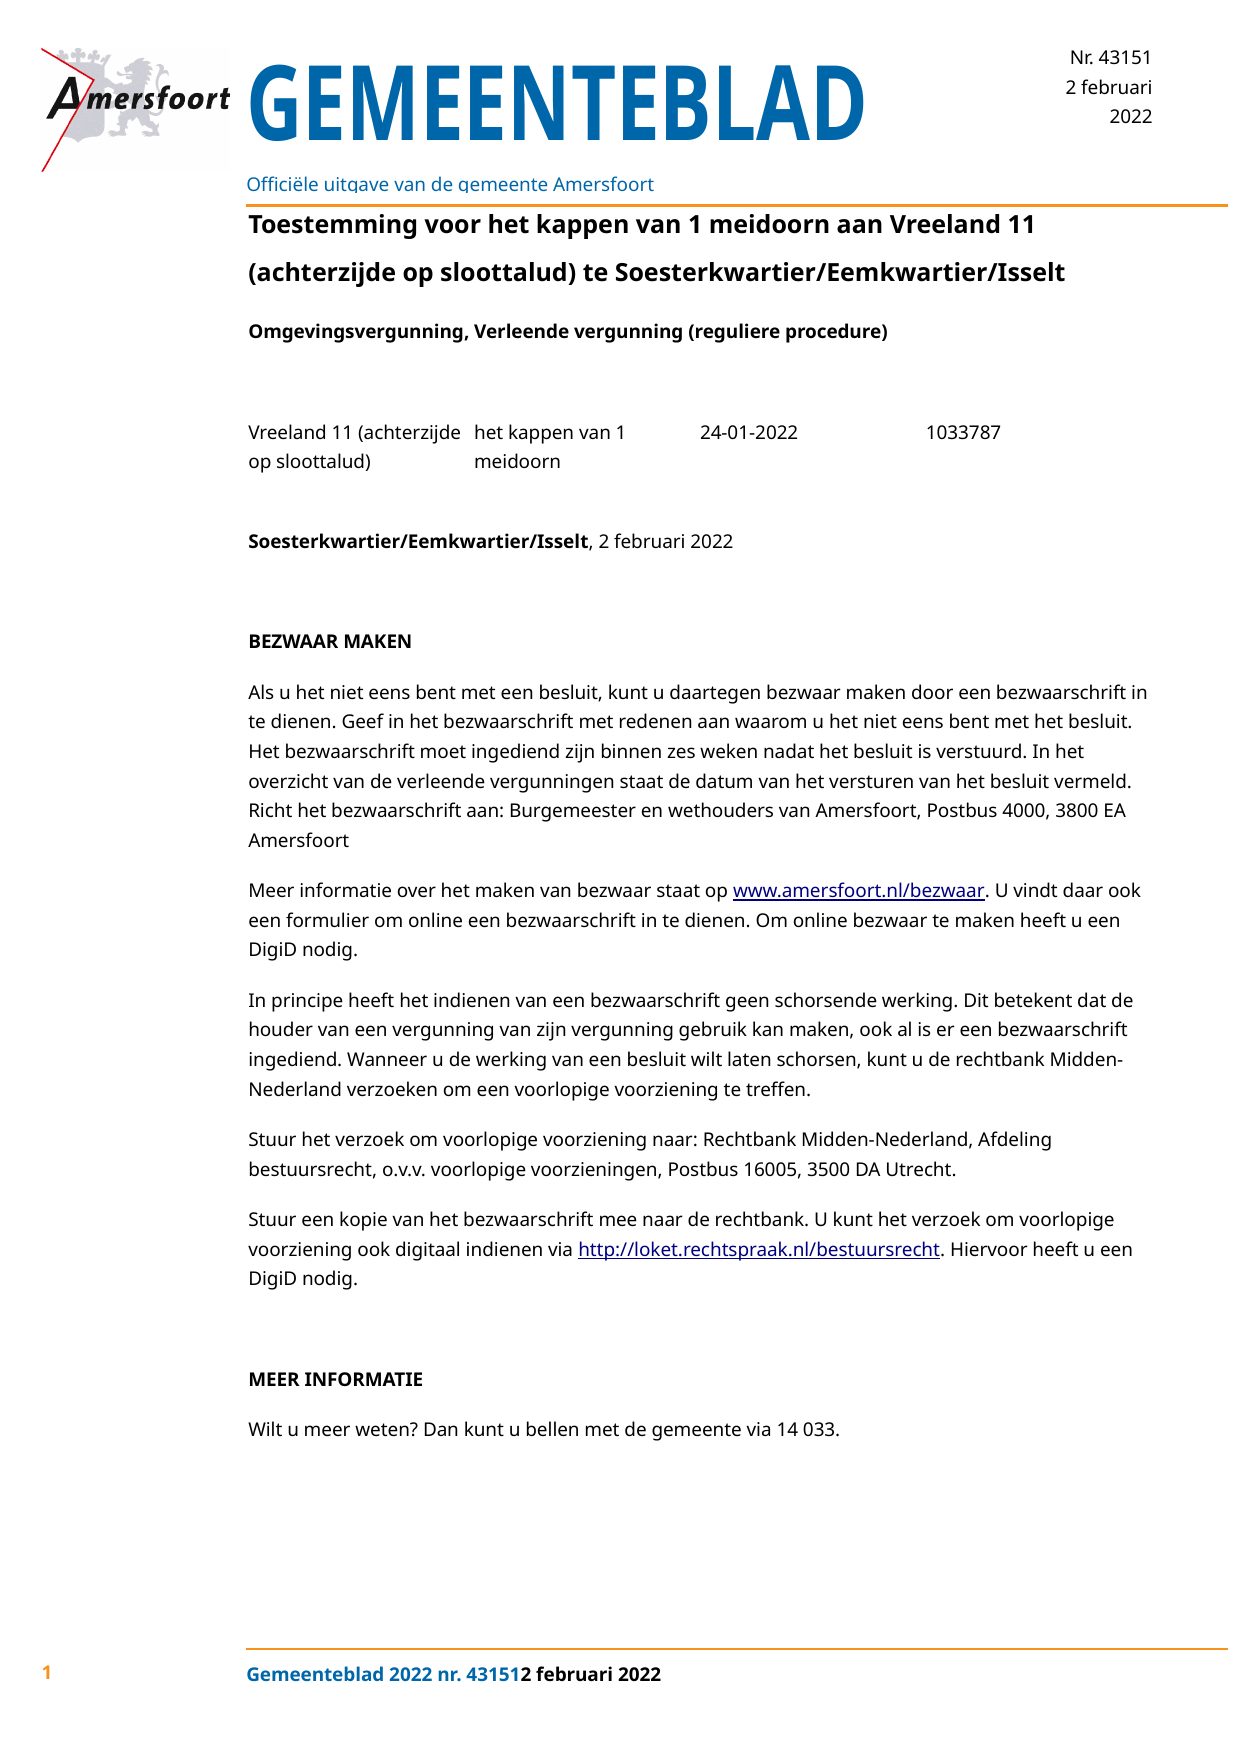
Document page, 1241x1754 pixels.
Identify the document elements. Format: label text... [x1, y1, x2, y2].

text MEER INFORMATIE [248, 1366, 1152, 1392]
text Omgevingsvergunning, Verleende vergunning (reguliere procedure) [248, 318, 1152, 344]
text Als u het niet eens bent met een besluit, kunt u daartegen bezwaar maken door een bezwaarschrift in te dienen. Geef in het bezwaarschrift met redenen aan waarom u het niet eens bent met het besluit. Het bezwaarschrift moet ingediend zijn binnen zes weken nadat het besluit is verstuurd. In het overzicht van de verleende vergunningen staat de datum van het versturen van het besluit vermeld. Richt het bezwaarschrift aan: Burgemeester en wethouders van Amersfoort, Postbus 4000, 3800 EA Amersfoort [248, 679, 1152, 853]
text Wilt u meer weten? Dan kunt u bellen met de gemeente via 14 033. [248, 1417, 1152, 1442]
text BEZWAAR MAKEN [248, 629, 1152, 654]
table_header 1033787 [926, 419, 1152, 474]
text Toestemming voor het kappen van 1 meidoorn aan Vreeland 11 (achterzijde op sloottalud) te Soesterkwartier/Eemkwartier/Isselt [248, 207, 1152, 288]
text Meer informatie over het maken van bezwaar staat op www.amersfoort.nl/bezwaar. U vindt daar ook een formulier om online een bezwaarschrift in te dienen. Om online bezwaar te maken heeft u een DigiD nodig. [248, 877, 1152, 962]
text In principe heeft het indienen van een bezwaarschrift geen schorsende werking. Dit betekent dat de houder van een vergunning van zijn vergunning gebruik kan maken, ook al is er een bezwaarschrift ingediend. Wanneer u de werking van een besluit wilt laten schorsen, kunt u de rechtbank Midden-Nederland verzoeken om een voorlopige voorziening te treffen. [248, 987, 1152, 1101]
picture [41, 47, 231, 172]
text Stuur het verzoek om voorlopige voorziening naar: Rechtbank Midden-Nederland, Afdeling bestuursrecht, o.v.v. voorlopige voorzieningen, Postbus 16005, 3500 DA Utrecht. [248, 1126, 1152, 1181]
table_header 24-01-2022 [700, 419, 926, 474]
table_header Vreeland 11 (achterzijde op sloottalud) [248, 419, 474, 474]
text Stuur een kopie van het bezwaarschrift mee naar de rechtbank. U kunt het verzoek om voorlopige voorziening ook digitaal indienen via http://loket.rechtspraak.nl/bestuursrecht. Hiervoor heeft u een DigiD nodig. [248, 1206, 1152, 1291]
table_header het kappen van 1 meidoorn [474, 419, 700, 474]
text Soesterkwartier/Eemkwartier/Isselt, 2 februari 2022 [248, 528, 1152, 553]
